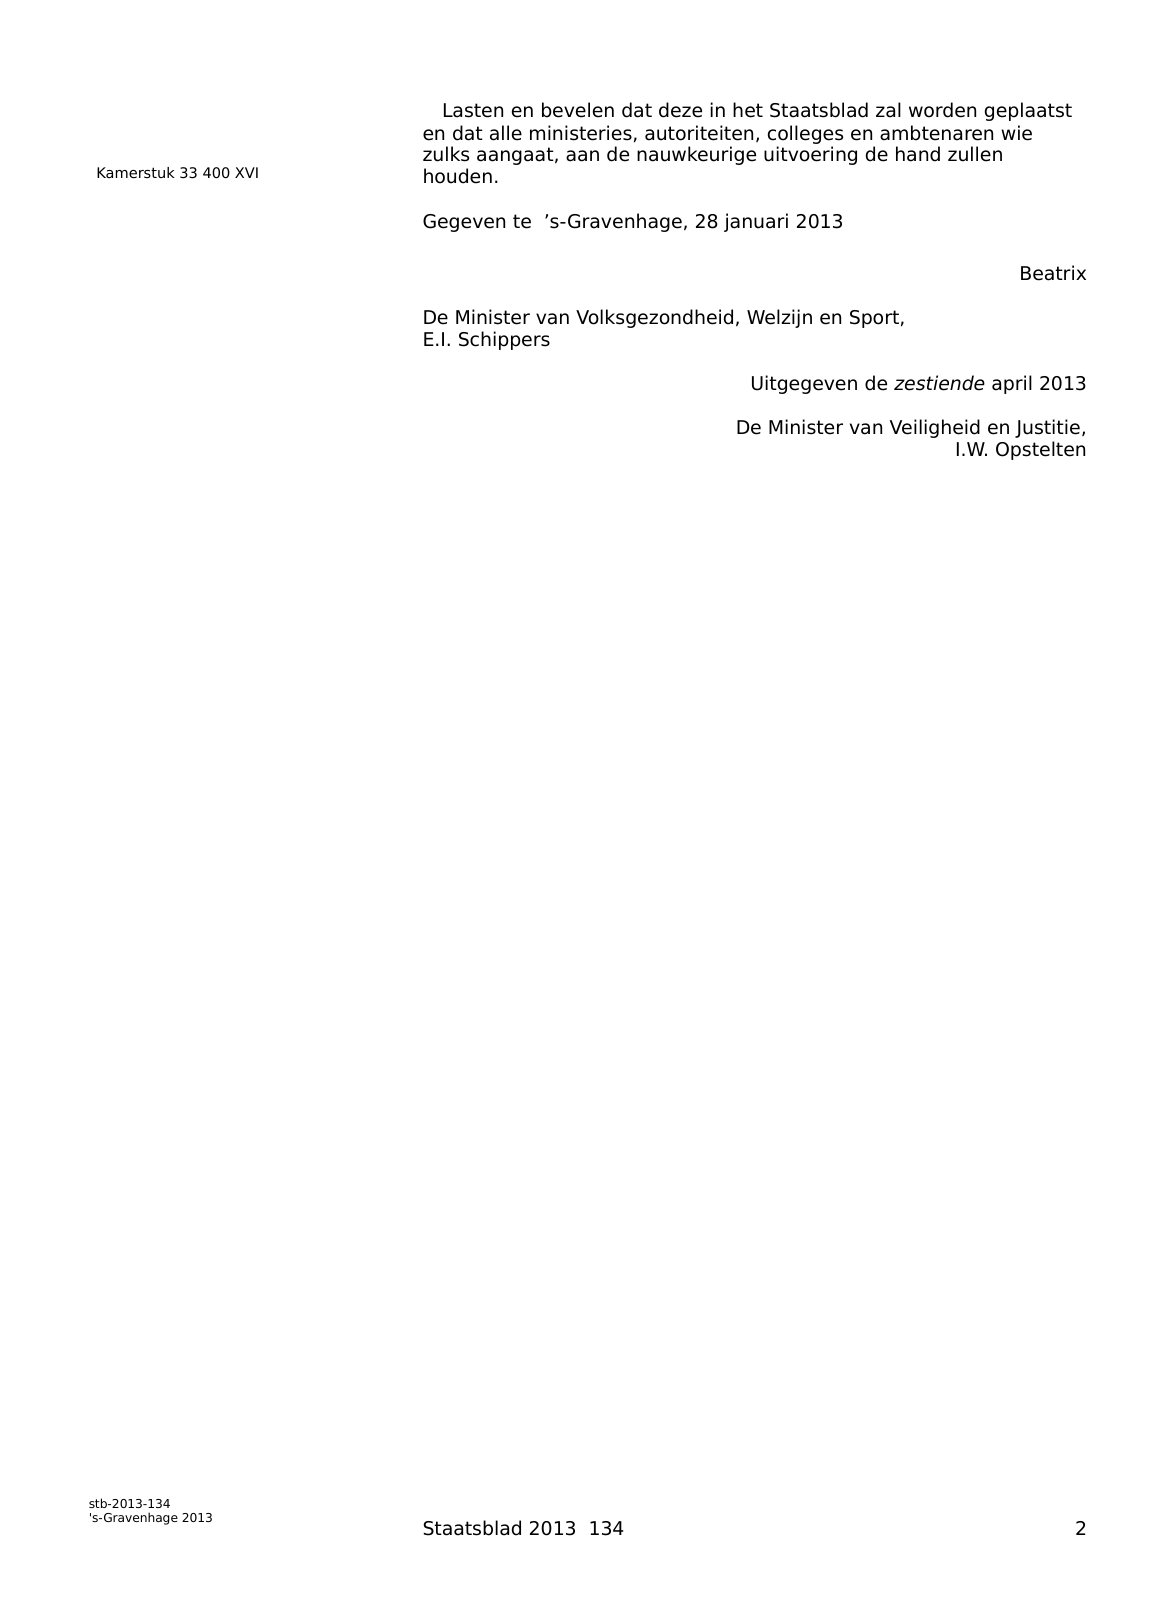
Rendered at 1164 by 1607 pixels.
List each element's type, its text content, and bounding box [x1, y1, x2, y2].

text De Minister van Volksgezondheid, Welzijn en Sport, E.I. Schippers [422, 307, 1087, 351]
text Beatrix [422, 262, 1087, 284]
text Gegeven te ’s-Gravenhage, 28 januari 2013 [422, 211, 1087, 232]
text De Minister van Veiligheid en Justitie, I.W. Opstelten [422, 417, 1087, 461]
text Lasten en bevelen dat deze in het Staatsblad zal worden geplaatst en dat alle ministeries, autoriteiten, colleges en ambtenaren wie zulks aangaat, aan de nauwkeurige uitvoering de hand zullen houden. [422, 100, 1087, 188]
text stb-2013-134 [88, 1497, 323, 1511]
text 's-Gravenhage 2013 [88, 1511, 323, 1525]
text Uitgegeven de zestiende april 2013 [422, 373, 1087, 395]
text Kamerstuk 33 400 XVI [77, 165, 396, 182]
